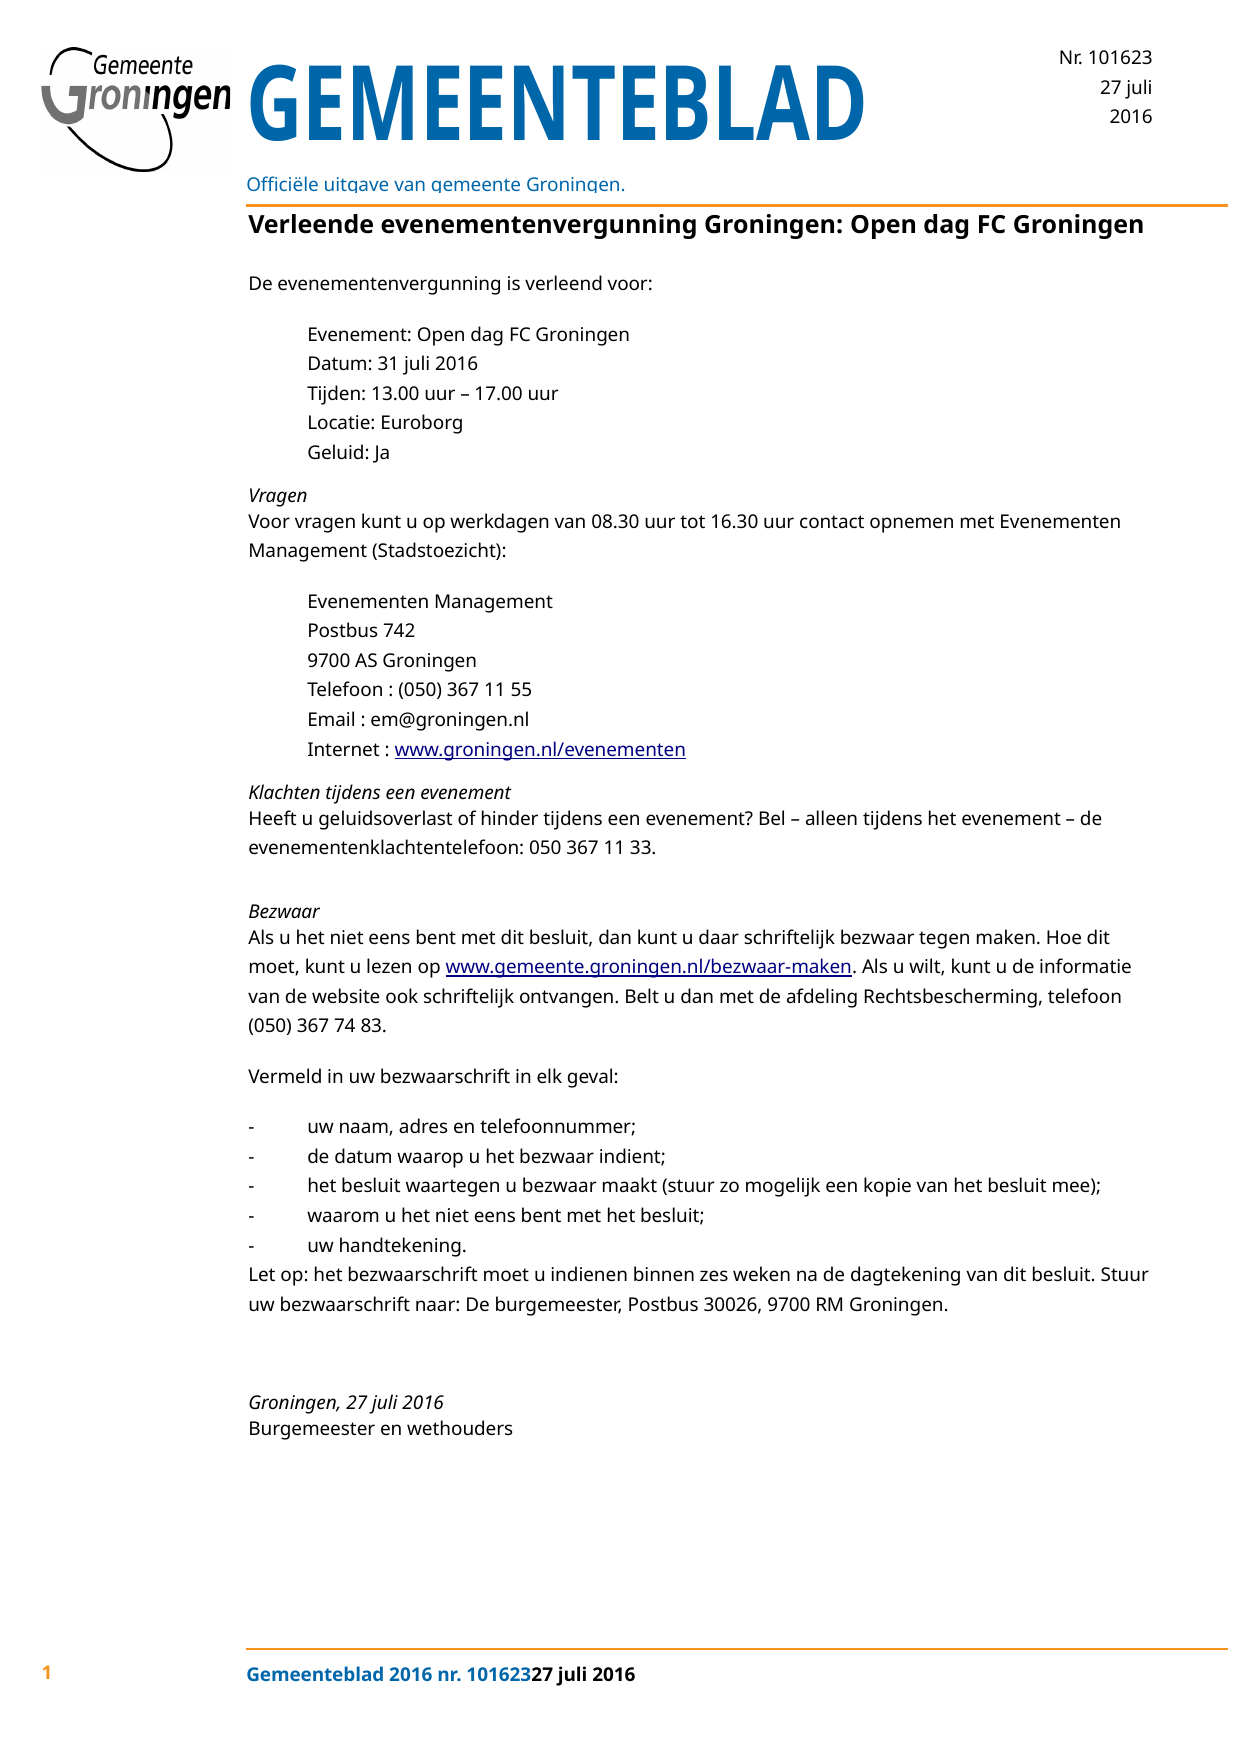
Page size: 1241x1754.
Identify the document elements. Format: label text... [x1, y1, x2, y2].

list 9700 AS Groningen [248, 647, 1152, 673]
list uw handtekening. [248, 1232, 1152, 1258]
list de datum waarop u het bezwaar indient; [248, 1143, 1152, 1169]
text Als u het niet eens bent met dit besluit, dan kunt u daar schriftelijk bezwaar tegen maken. Hoe dit moet, kunt u lezen op www.gemeente.groningen.nl/bezwaar-maken. Als u wilt, kunt u de informatie van de website ook schriftelijk ontvangen. Belt u dan met de afdeling Rechtsbescherming, telefoon (050) 367 74 83. [248, 924, 1152, 1038]
list Locatie: Euroborg [248, 409, 1152, 435]
list waarom u het niet eens bent met het besluit; [248, 1202, 1152, 1228]
text Heeft u geluidsoverlast of hinder tijdens een evenement? Bel – alleen tijdens het evenement – de evenementenklachtentelefoon: 050 367 11 33. [248, 805, 1152, 860]
list Evenement: Open dag FC Groningen [248, 321, 1152, 346]
list Evenementen Management [248, 588, 1152, 614]
list het besluit waartegen u bezwaar maakt (stuur zo mogelijk een kopie van het besluit mee); [248, 1173, 1152, 1198]
text Verleende evenementenvergunning Groningen: Open dag FC Groningen [248, 207, 1152, 241]
text Vermeld in uw bezwaarschrift in elk geval: [248, 1063, 1152, 1089]
picture [41, 47, 231, 172]
text Voor vragen kunt u op werkdagen van 08.30 uur tot 16.30 uur contact opnemen met Evenementen Management (Stadstoezicht): [248, 508, 1152, 563]
text Bezwaar [248, 898, 1152, 924]
text De evenementenvergunning is verleend voor: [248, 270, 1152, 296]
text Burgemeester en wethouders [248, 1415, 1152, 1441]
text Vragen [248, 482, 1152, 508]
list Datum: 31 juli 2016 [248, 350, 1152, 376]
list Tijden: 13.00 uur – 17.00 uur [248, 380, 1152, 406]
text Let op: het bezwaarschrift moet u indienen binnen zes weken na de dagtekening van dit besluit. Stuur uw bezwaarschrift naar: De burgemeester, Postbus 30026, 9700 RM Groningen. [248, 1261, 1152, 1317]
list Internet : www.groningen.nl/evenementen [248, 736, 1152, 762]
list Postbus 742 [248, 617, 1152, 643]
list Geluid: Ja [248, 439, 1152, 465]
list uw naam, adres en telefoonnummer; [248, 1113, 1152, 1139]
text Klachten tijdens een evenement [248, 779, 1152, 805]
list Email : em@groningen.nl [248, 706, 1152, 732]
list Telefoon : (050) 367 11 55 [248, 677, 1152, 702]
text Groningen, 27 juli 2016 [248, 1389, 1152, 1415]
